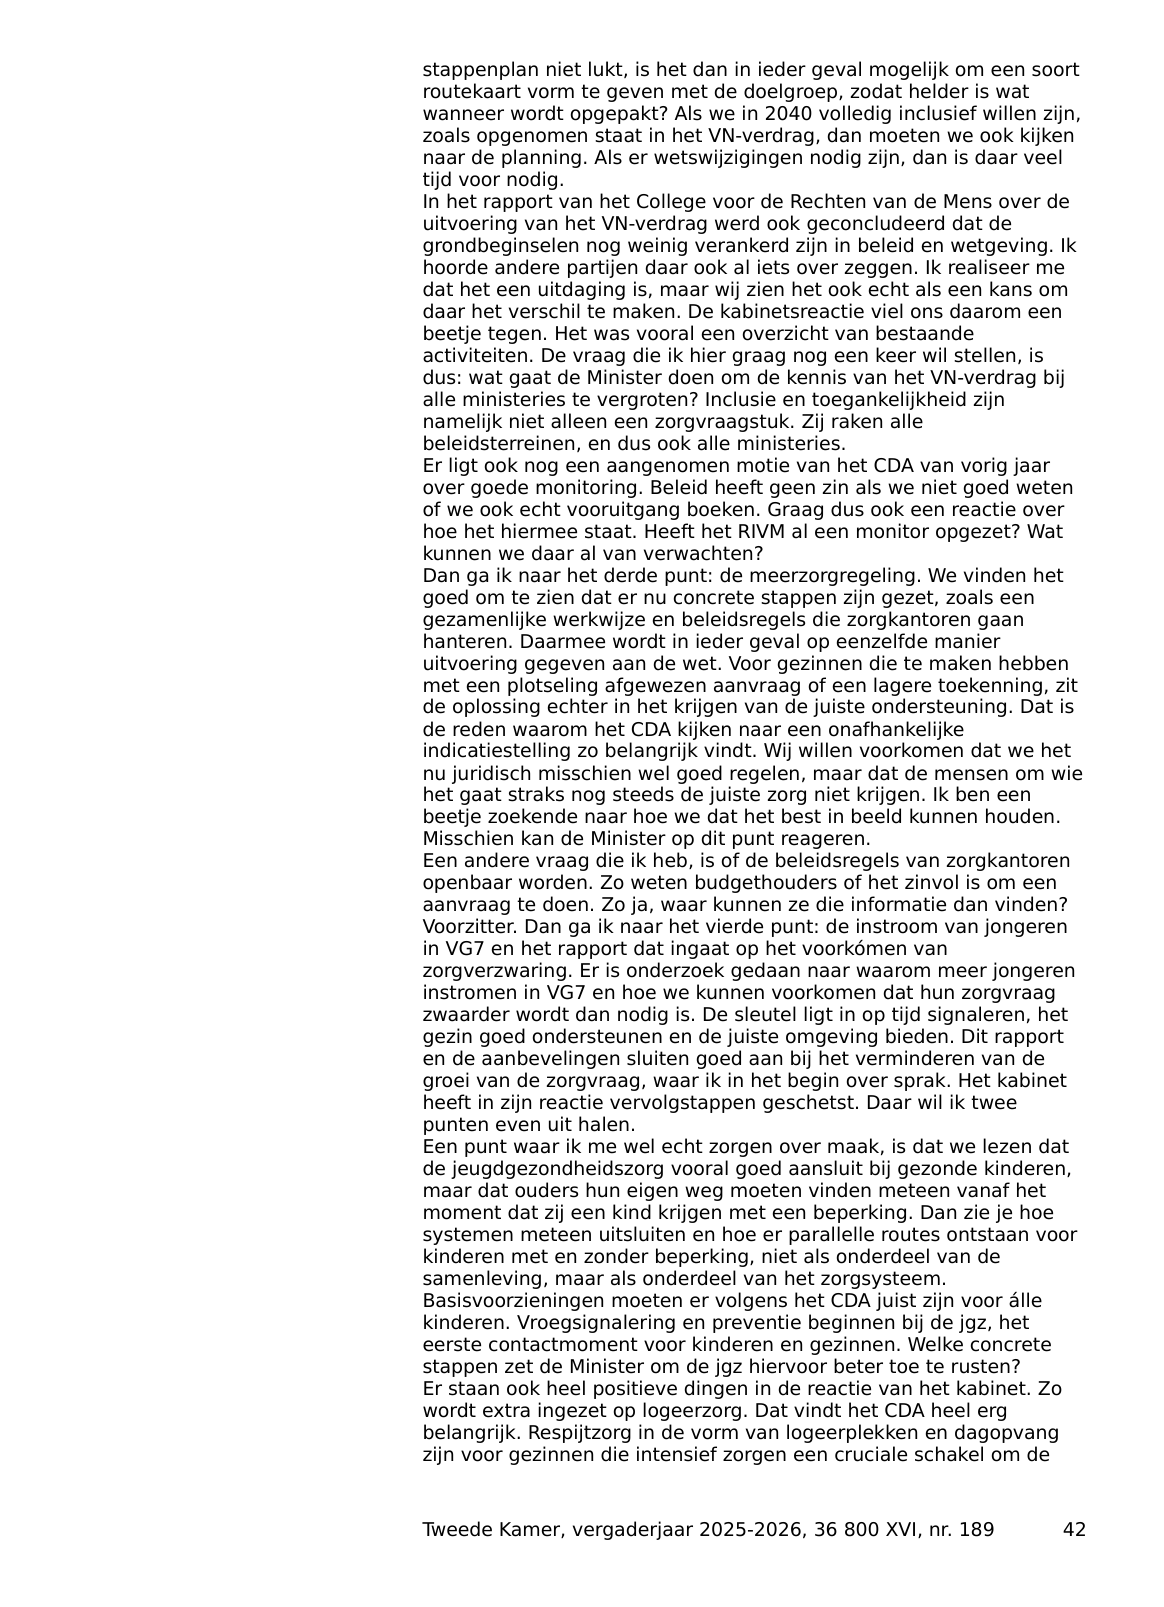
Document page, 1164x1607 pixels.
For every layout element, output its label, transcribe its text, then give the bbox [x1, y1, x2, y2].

text Er staan ook heel positieve dingen in de reactie van het kabinet. Zo wordt extra ingezet op logeerzorg. Dat vindt het CDA heel erg belangrijk. Respijtzorg in de vorm van logeerplekken en dagopvang zijn voor gezinnen die intensief zorgen een cruciale schakel om de [422, 1378, 1087, 1466]
text Een andere vraag die ik heb, is of de beleidsregels van zorgkantoren openbaar worden. Zo weten budgethouders of het zinvol is om een aanvraag te doen. Zo ja, waar kunnen ze die informatie dan vinden? [422, 850, 1087, 916]
text Dan ga ik naar het derde punt: de meerzorgregeling. We vinden het goed om te zien dat er nu concrete stappen zijn gezet, zoals een gezamenlijke werkwijze en beleidsregels die zorgkantoren gaan hanteren. Daarmee wordt in ieder geval op eenzelfde manier uitvoering gegeven aan de wet. Voor gezinnen die te maken hebben met een plotseling afgewezen aanvraag of een lagere toekenning, zit de oplossing echter in het krijgen van de juiste ondersteuning. Dat is de reden waarom het CDA kijken naar een onafhankelijke indicatiestelling zo belangrijk vindt. Wij willen voorkomen dat we het nu juridisch misschien wel goed regelen, maar dat de mensen om wie het gaat straks nog steeds de juiste zorg niet krijgen. Ik ben een beetje zoekende naar hoe we dat het best in beeld kunnen houden. Misschien kan de Minister op dit punt reageren. [422, 564, 1087, 850]
text stappenplan niet lukt, is het dan in ieder geval mogelijk om een soort routekaart vorm te geven met de doelgroep, zodat helder is wat wanneer wordt opgepakt? Als we in 2040 volledig inclusief willen zijn, zoals opgenomen staat in het VN-verdrag, dan moeten we ook kijken naar de planning. Als er wetswijzigingen nodig zijn, dan is daar veel tijd voor nodig. [422, 59, 1087, 191]
text Er ligt ook nog een aangenomen motie van het CDA van vorig jaar over goede monitoring. Beleid heeft geen zin als we niet goed weten of we ook echt vooruitgang boeken. Graag dus ook een reactie over hoe het hiermee staat. Heeft het RIVM al een monitor opgezet? Wat kunnen we daar al van verwachten? [422, 455, 1087, 564]
text Voorzitter. Dan ga ik naar het vierde punt: de instroom van jongeren in VG7 en het rapport dat ingaat op het voorkómen van zorgverzwaring. Er is onderzoek gedaan naar waarom meer jongeren instromen in VG7 en hoe we kunnen voorkomen dat hun zorgvraag zwaarder wordt dan nodig is. De sleutel ligt in op tijd signaleren, het gezin goed ondersteunen en de juiste omgeving bieden. Dit rapport en de aanbevelingen sluiten goed aan bij het verminderen van de groei van de zorgvraag, waar ik in het begin over sprak. Het kabinet heeft in zijn reactie vervolgstappen geschetst. Daar wil ik twee punten even uit halen. [422, 916, 1087, 1136]
text In het rapport van het College voor de Rechten van de Mens over de uitvoering van het VN-verdrag werd ook geconcludeerd dat de grondbeginselen nog weinig verankerd zijn in beleid en wetgeving. Ik hoorde andere partijen daar ook al iets over zeggen. Ik realiseer me dat het een uitdaging is, maar wij zien het ook echt als een kans om daar het verschil te maken. De kabinetsreactie viel ons daarom een beetje tegen. Het was vooral een overzicht van bestaande activiteiten. De vraag die ik hier graag nog een keer wil stellen, is dus: wat gaat de Minister doen om de kennis van het VN-verdrag bij alle ministeries te vergroten? Inclusie en toegankelijkheid zijn namelijk niet alleen een zorgvraagstuk. Zij raken alle beleidsterreinen, en dus ook alle ministeries. [422, 191, 1087, 455]
text Een punt waar ik me wel echt zorgen over maak, is dat we lezen dat de jeugdgezondheidszorg vooral goed aansluit bij gezonde kinderen, maar dat ouders hun eigen weg moeten vinden meteen vanaf het moment dat zij een kind krijgen met een beperking. Dan zie je hoe systemen meteen uitsluiten en hoe er parallelle routes ontstaan voor kinderen met en zonder beperking, niet als onderdeel van de samenleving, maar als onderdeel van het zorgsysteem. Basisvoorzieningen moeten er volgens het CDA juist zijn voor álle kinderen. Vroegsignalering en preventie beginnen bij de jgz, het eerste contactmoment voor kinderen en gezinnen. Welke concrete stappen zet de Minister om de jgz hiervoor beter toe te rusten? [422, 1136, 1087, 1378]
